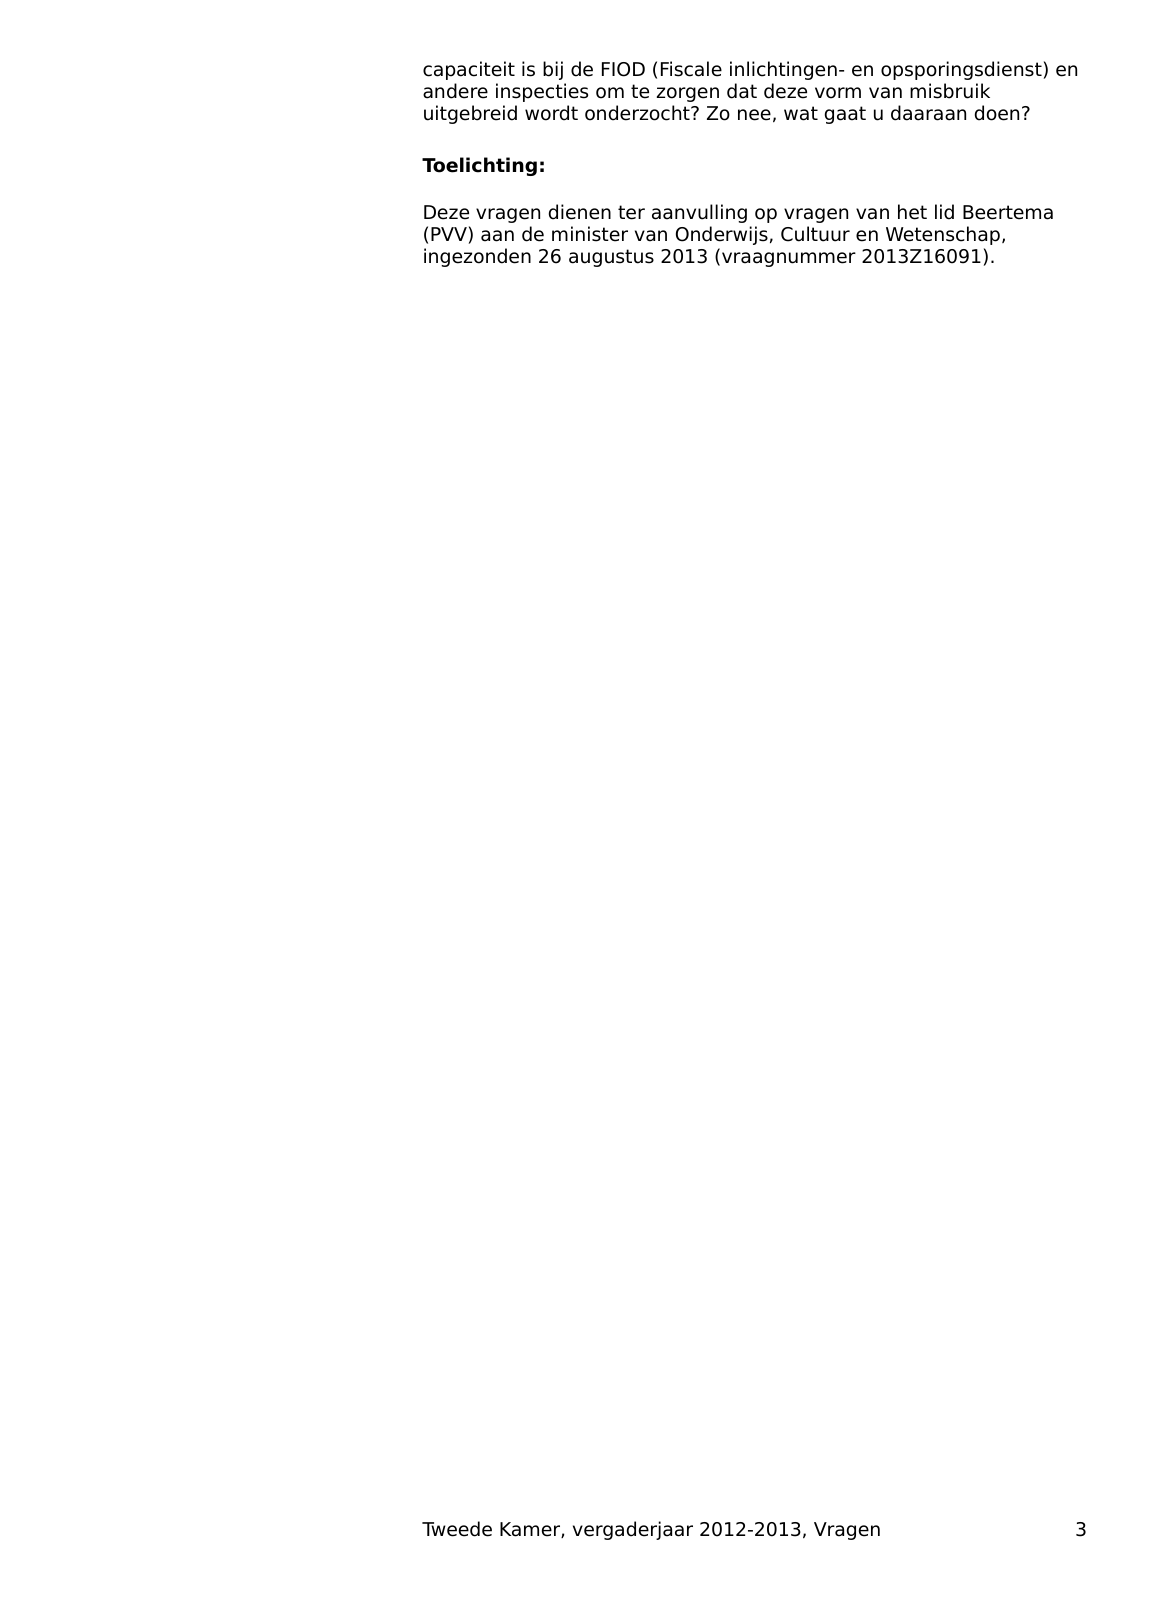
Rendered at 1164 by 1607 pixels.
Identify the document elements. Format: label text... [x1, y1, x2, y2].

text Deze vragen dienen ter aanvulling op vragen van het lid Beertema (PVV) aan de minister van Onderwijs, Cultuur en Wetenschap, ingezonden 26 augustus 2013 (vraagnummer 2013Z16091). [422, 202, 1087, 268]
text capaciteit is bij de FIOD (Fiscale inlichtingen- en opsporingsdienst) en andere inspecties om te zorgen dat deze vorm van misbruik uitgebreid wordt onderzocht? Zo nee, wat gaat u daaraan doen? [422, 59, 1087, 125]
subtitle Toelichting: [422, 155, 1087, 177]
